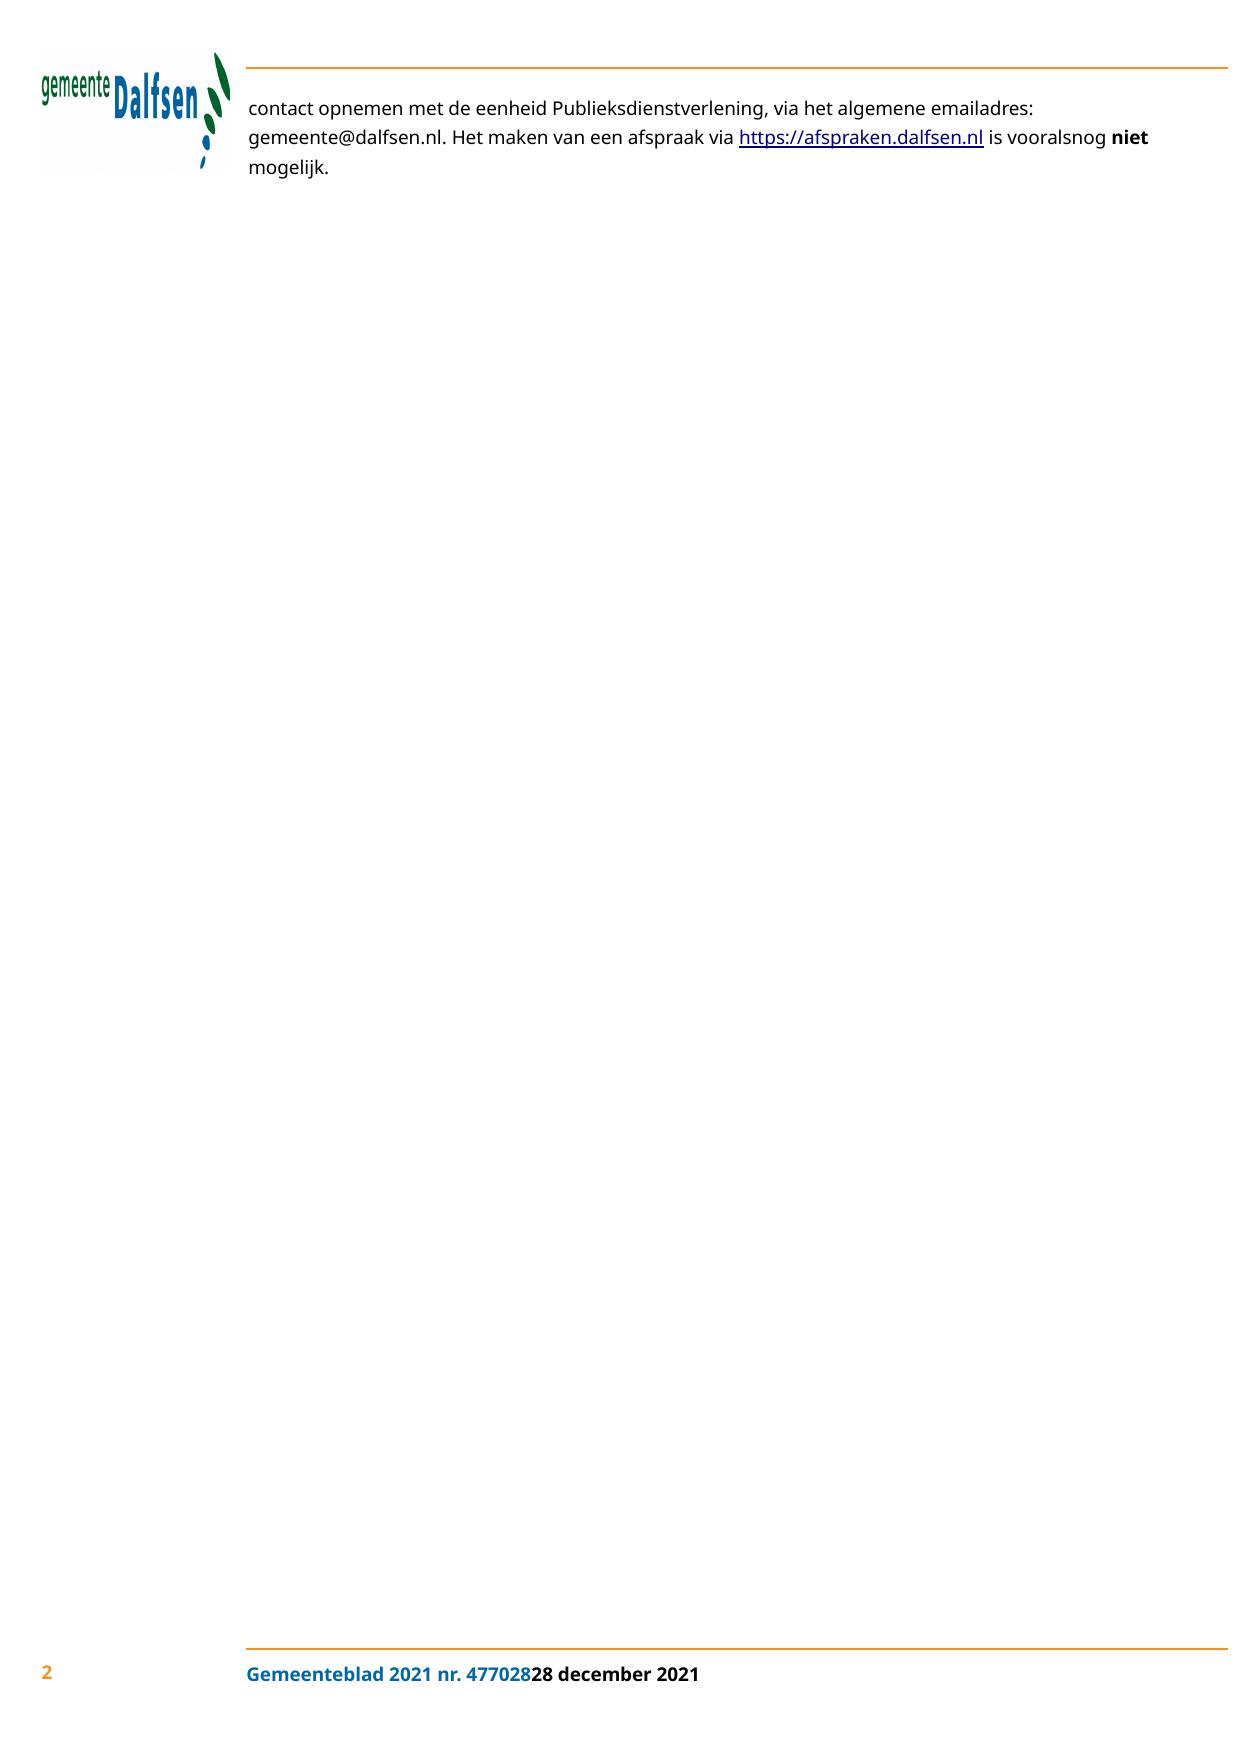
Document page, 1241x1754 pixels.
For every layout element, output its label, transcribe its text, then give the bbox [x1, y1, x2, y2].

picture [41, 47, 231, 172]
text contact opnemen met de eenheid Publieksdienstverlening, via het algemene emailadres: gemeente@dalfsen.nl. Het maken van een afspraak via https://afspraken.dalfsen.nl is vooralsnog niet mogelijk. [248, 95, 1152, 180]
